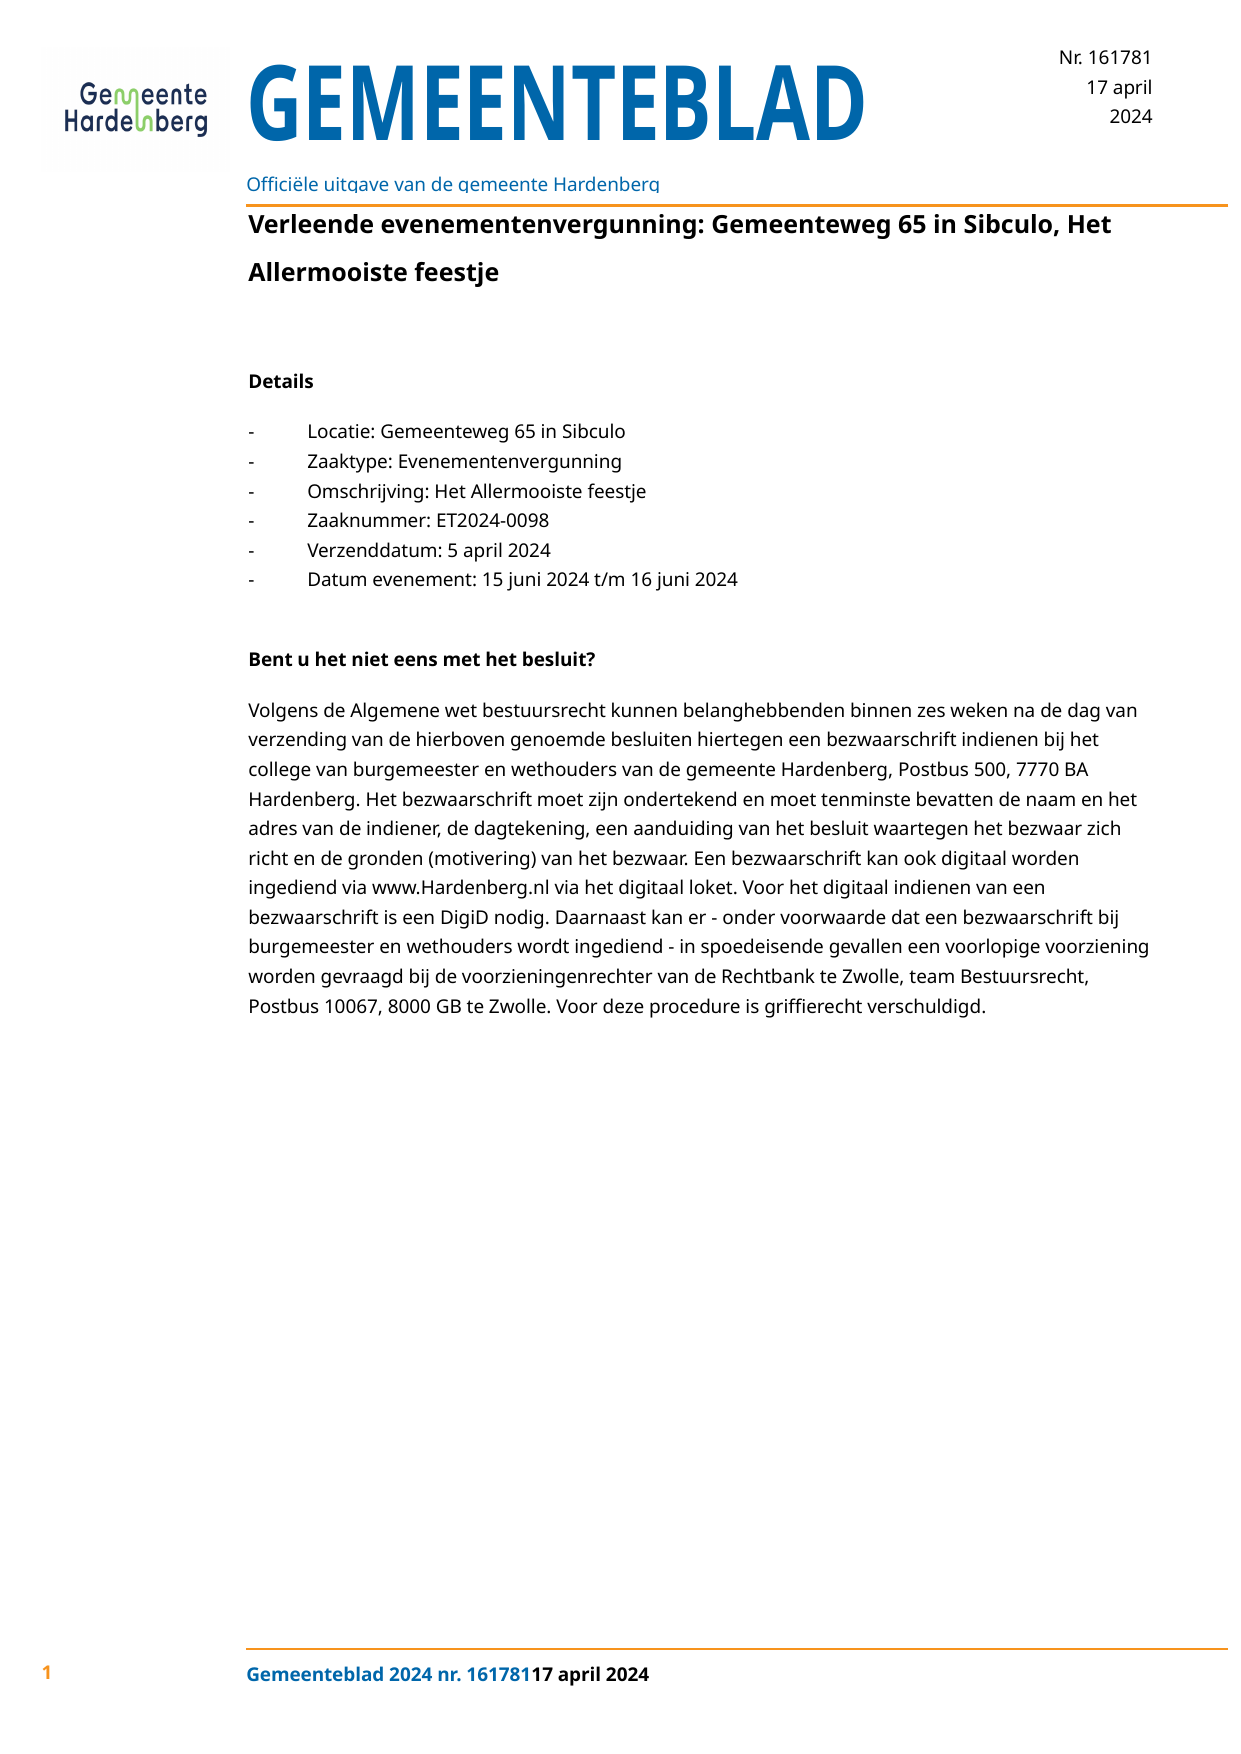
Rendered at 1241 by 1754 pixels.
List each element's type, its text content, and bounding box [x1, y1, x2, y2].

list Verzenddatum: 5 april 2024 [248, 537, 1152, 563]
text Verleende evenementenvergunning: Gemeenteweg 65 in Sibculo, Het Allermooiste feestje [248, 207, 1152, 288]
text Details [248, 368, 1152, 394]
list Zaaknummer: ET2024-0098 [248, 507, 1152, 533]
list Locatie: Gemeenteweg 65 in Sibculo [248, 419, 1152, 444]
text Volgens de Algemene wet bestuursrecht kunnen belanghebbenden binnen zes weken na de dag van verzending van de hierboven genoemde besluiten hiertegen een bezwaarschrift indienen bij het college van burgemeester en wethouders van de gemeente Hardenberg, Postbus 500, 7770 BA Hardenberg. Het bezwaarschrift moet zijn ondertekend en moet tenminste bevatten de naam en het adres van de indiener, de dagtekening, een aanduiding van het besluit waartegen het bezwaar zich richt en de gronden (motivering) van het bezwaar. Een bezwaarschrift kan ook digitaal worden ingediend via www.Hardenberg.nl via het digitaal loket. Voor het digitaal indienen van een bezwaarschrift is een DigiD nodig. Daarnaast kan er - onder voorwaarde dat een bezwaarschrift bij burgemeester en wethouders wordt ingediend - in spoedeisende gevallen een voorlopige voorziening worden gevraagd bij de voorzieningenrechter van de Rechtbank te Zwolle, team Bestuursrecht, Postbus 10067, 8000 GB te Zwolle. Voor deze procedure is griffierecht verschuldigd. [248, 697, 1152, 1019]
list Zaaktype: Evenementenvergunning [248, 448, 1152, 474]
picture [41, 47, 231, 172]
list Omschrijving: Het Allermooiste feestje [248, 478, 1152, 504]
list Datum evenement: 15 juni 2024 t/m 16 juni 2024 [248, 567, 1152, 592]
text Bent u het niet eens met het besluit? [248, 647, 1152, 672]
